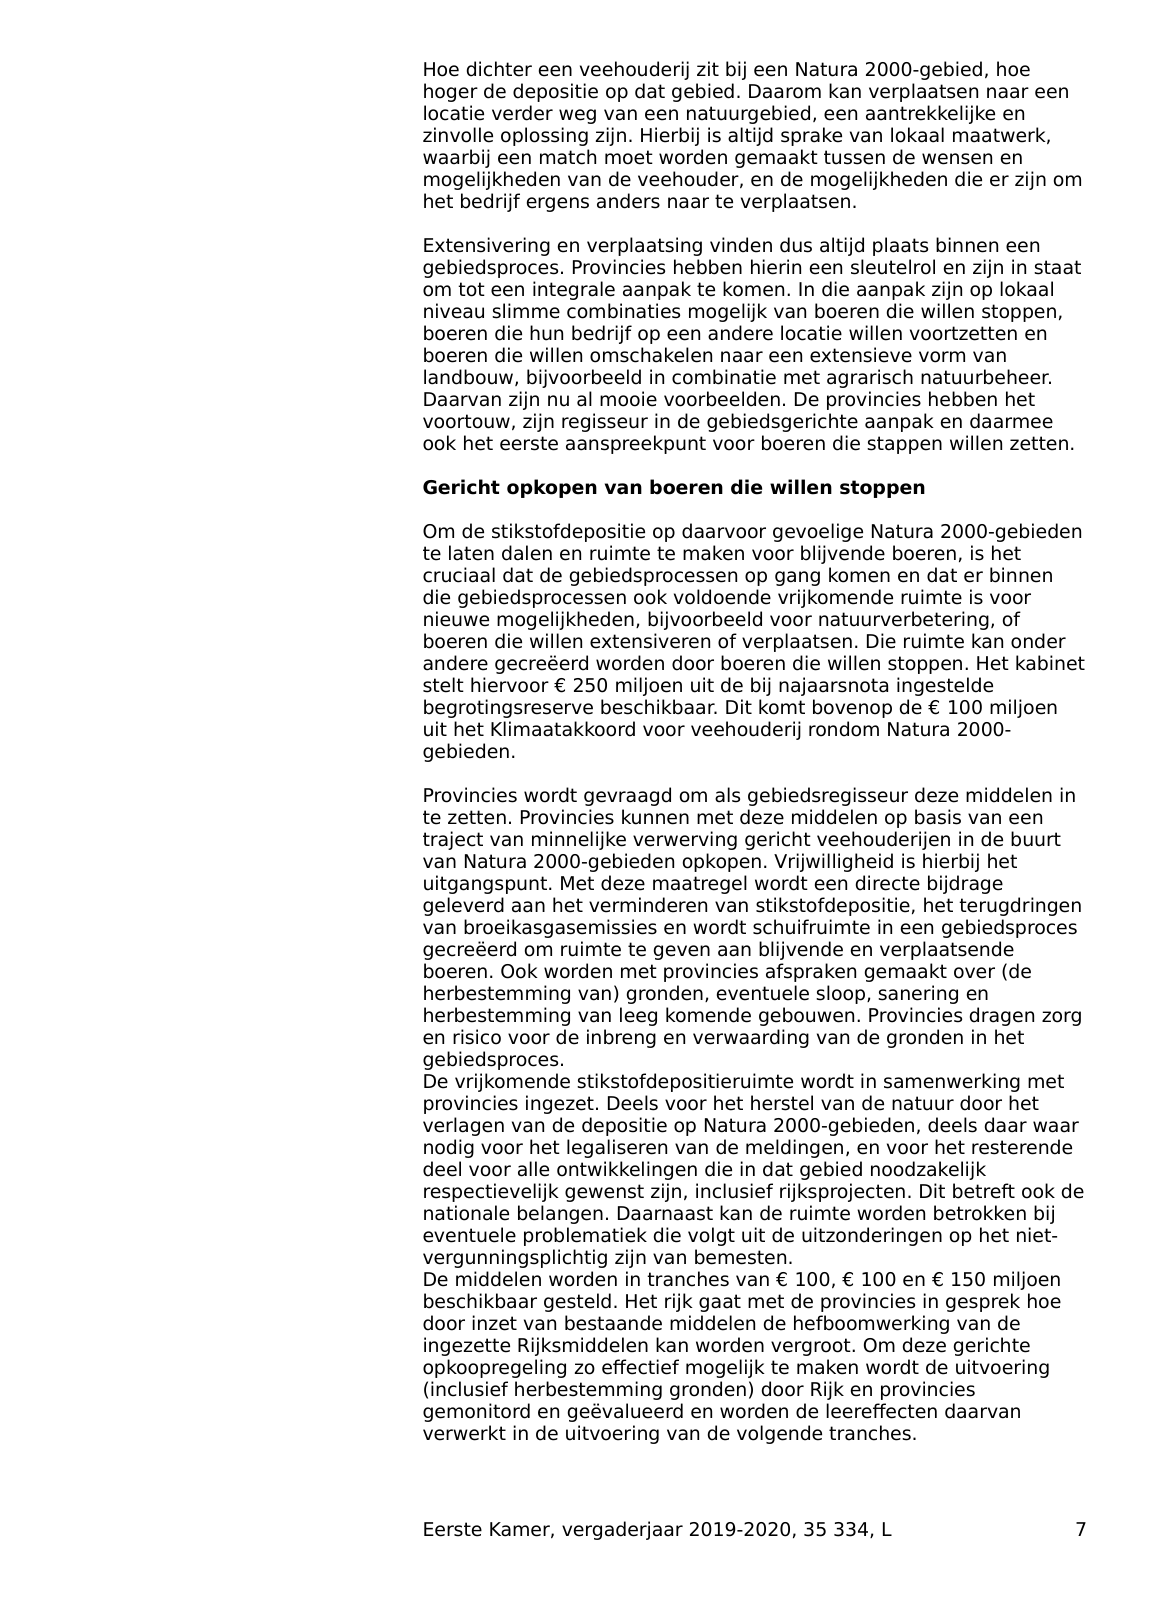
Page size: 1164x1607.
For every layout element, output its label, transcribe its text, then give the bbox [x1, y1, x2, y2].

text De middelen worden in tranches van € 100, € 100 en € 150 miljoen beschikbaar gesteld. Het rijk gaat met de provincies in gesprek hoe door inzet van bestaande middelen de hefboomwerking van de ingezette Rijksmiddelen kan worden vergroot. Om deze gerichte opkoopregeling zo effectief mogelijk te maken wordt de uitvoering (inclusief herbestemming gronden) door Rijk en provincies gemonitord en geëvalueerd en worden de leereffecten daarvan verwerkt in de uitvoering van de volgende tranches. [422, 1269, 1087, 1444]
text De vrijkomende stikstofdepositieruimte wordt in samenwerking met provincies ingezet. Deels voor het herstel van de natuur door het verlagen van de depositie op Natura 2000-gebieden, deels daar waar nodig voor het legaliseren van de meldingen, en voor het resterende deel voor alle ontwikkelingen die in dat gebied noodzakelijk respectievelijk gewenst zijn, inclusief rijksprojecten. Dit betreft ook de nationale belangen. Daarnaast kan de ruimte worden betrokken bij eventuele problematiek die volgt uit de uitzonderingen op het niet-vergunningsplichtig zijn van bemesten. [422, 1071, 1087, 1269]
text Extensivering en verplaatsing vinden dus altijd plaats binnen een gebiedsproces. Provincies hebben hierin een sleutelrol en zijn in staat om tot een integrale aanpak te komen. In die aanpak zijn op lokaal niveau slimme combinaties mogelijk van boeren die willen stoppen, boeren die hun bedrijf op een andere locatie willen voortzetten en boeren die willen omschakelen naar een extensieve vorm van landbouw, bijvoorbeeld in combinatie met agrarisch natuurbeheer. Daarvan zijn nu al mooie voorbeelden. De provincies hebben het voortouw, zijn regisseur in de gebiedsgerichte aanpak en daarmee ook het eerste aanspreekpunt voor boeren die stappen willen zetten. [422, 235, 1087, 455]
text Hoe dichter een veehouderij zit bij een Natura 2000-gebied, hoe hoger de depositie op dat gebied. Daarom kan verplaatsen naar een locatie verder weg van een natuurgebied, een aantrekkelijke en zinvolle oplossing zijn. Hierbij is altijd sprake van lokaal maatwerk, waarbij een match moet worden gemaakt tussen de wensen en mogelijkheden van de veehouder, en de mogelijkheden die er zijn om het bedrijf ergens anders naar te verplaatsen. [422, 59, 1087, 213]
subtitle Gericht opkopen van boeren die willen stoppen [422, 477, 1087, 499]
text Provincies wordt gevraagd om als gebiedsregisseur deze middelen in te zetten. Provincies kunnen met deze middelen op basis van een traject van minnelijke verwerving gericht veehouderijen in de buurt van Natura 2000-gebieden opkopen. Vrijwilligheid is hierbij het uitgangspunt. Met deze maatregel wordt een directe bijdrage geleverd aan het verminderen van stikstofdepositie, het terugdringen van broeikasgasemissies en wordt schuifruimte in een gebiedsproces gecreëerd om ruimte te geven aan blijvende en verplaatsende boeren. Ook worden met provincies afspraken gemaakt over (de herbestemming van) gronden, eventuele sloop, sanering en herbestemming van leeg komende gebouwen. Provincies dragen zorg en risico voor de inbreng en verwaarding van de gronden in het gebiedsproces. [422, 785, 1087, 1071]
text Om de stikstofdepositie op daarvoor gevoelige Natura 2000-gebieden te laten dalen en ruimte te maken voor blijvende boeren, is het cruciaal dat de gebiedsprocessen op gang komen en dat er binnen die gebiedsprocessen ook voldoende vrijkomende ruimte is voor nieuwe mogelijkheden, bijvoorbeeld voor natuurverbetering, of boeren die willen extensiveren of verplaatsen. Die ruimte kan onder andere gecreëerd worden door boeren die willen stoppen. Het kabinet stelt hiervoor € 250 miljoen uit de bij najaarsnota ingestelde begrotingsreserve beschikbaar. Dit komt bovenop de € 100 miljoen uit het Klimaatakkoord voor veehouderij rondom Natura 2000-gebieden. [422, 521, 1087, 763]
